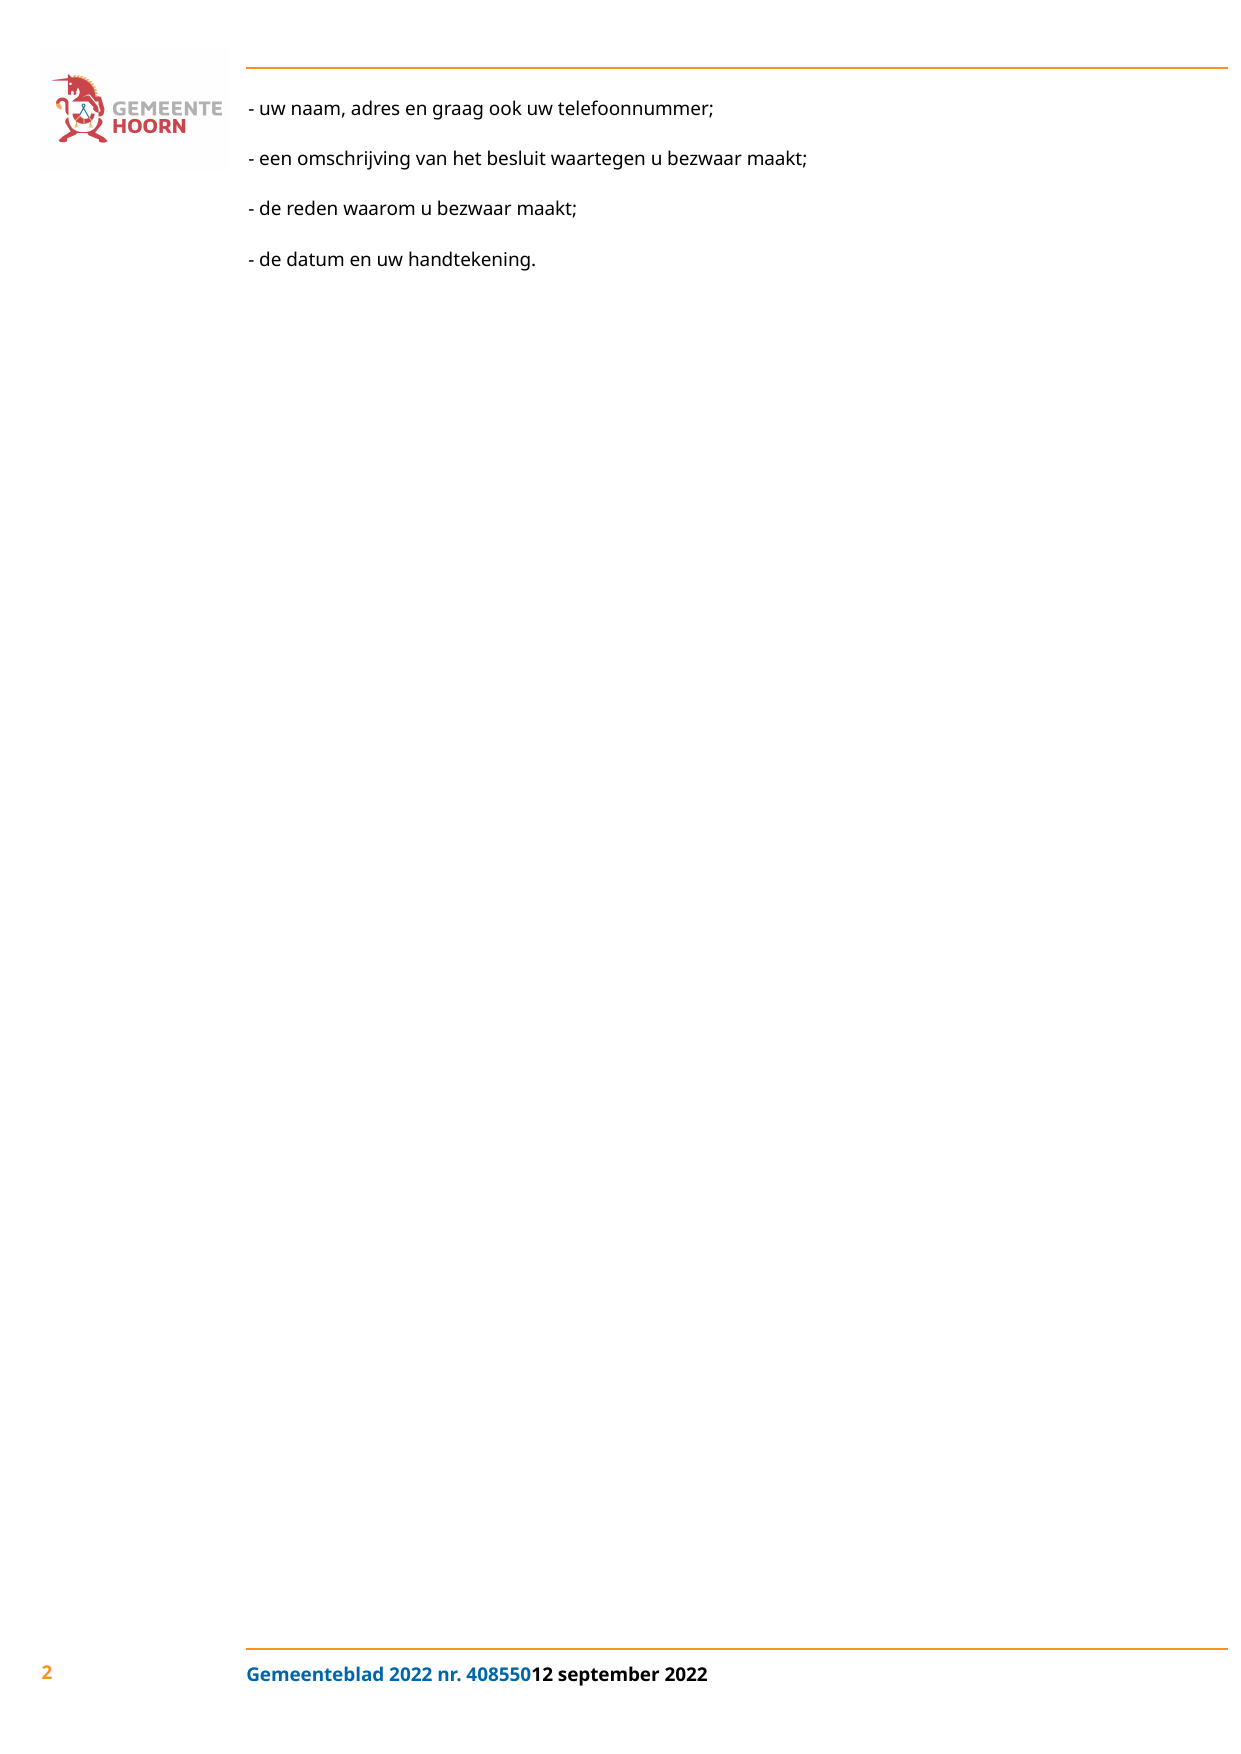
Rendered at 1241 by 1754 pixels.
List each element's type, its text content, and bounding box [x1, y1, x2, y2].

text - de datum en uw handtekening. [248, 246, 1152, 272]
text - een omschrijving van het besluit waartegen u bezwaar maakt; [248, 145, 1152, 171]
picture [41, 47, 231, 172]
text - uw naam, adres en graag ook uw telefoonnummer; [248, 95, 1152, 121]
text - de reden waarom u bezwaar maakt; [248, 196, 1152, 221]
